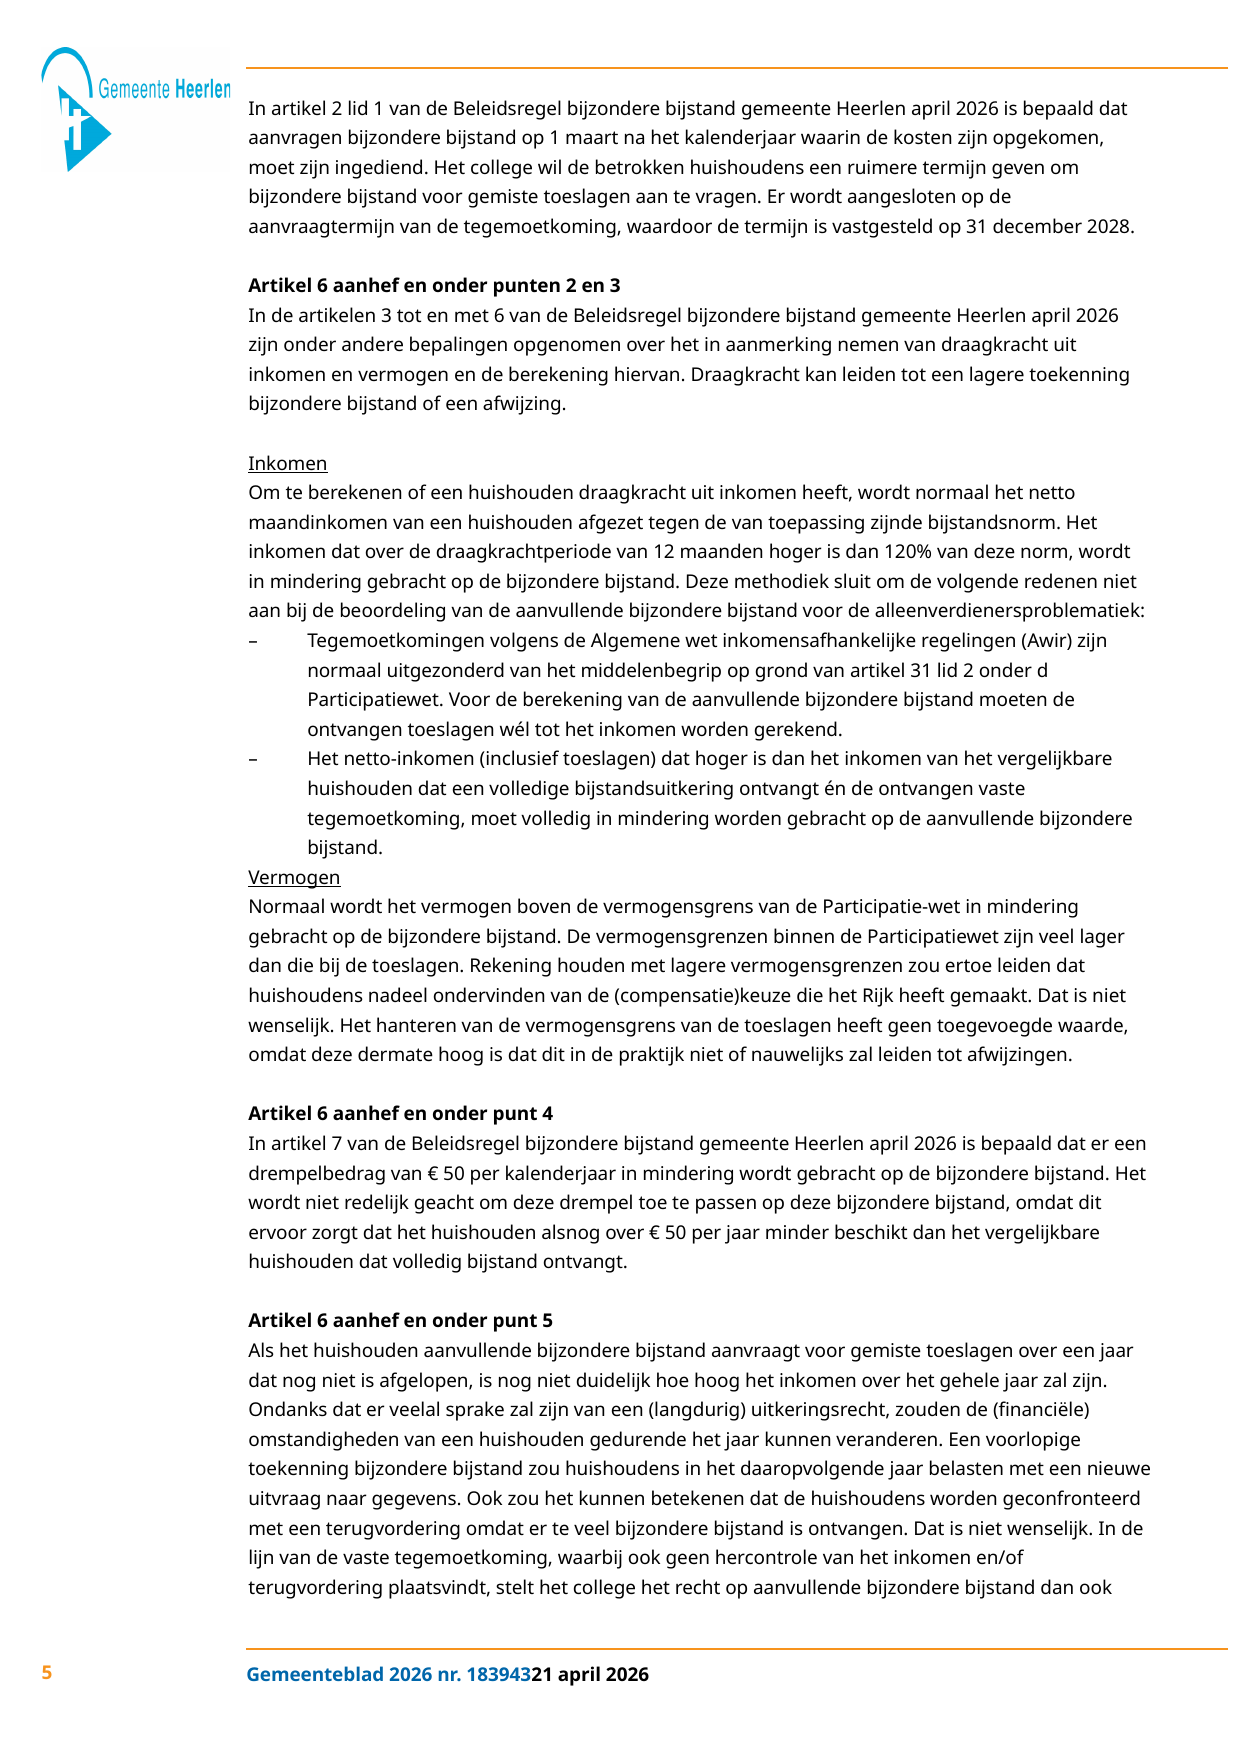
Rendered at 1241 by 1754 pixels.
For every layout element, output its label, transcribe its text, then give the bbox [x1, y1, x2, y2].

text Vermogen [248, 864, 1152, 890]
text Inkomen [248, 450, 1152, 476]
text Normaal wordt het vermogen boven de vermogensgrens van de Participatie-wet in mindering gebracht op de bijzondere bijstand. De vermogensgrenzen binnen de Participatiewet zijn veel lager dan die bij de toeslagen. Rekening houden met lagere vermogensgrenzen zou ertoe leiden dat huishoudens nadeel ondervinden van de (compensatie)keuze die het Rijk heeft gemaakt. Dat is niet wenselijk. Het hanteren van de vermogensgrens van de toeslagen heeft geen toegevoegde waarde, omdat deze dermate hoog is dat dit in de praktijk niet of nauwelijks zal leiden tot afwijzingen. [248, 893, 1152, 1067]
text Artikel 6 aanhef en onder punt 5 [248, 1308, 1152, 1333]
text Als het huishouden aanvullende bijzondere bijstand aanvraagt voor gemiste toeslagen over een jaar dat nog niet is afgelopen, is nog niet duidelijk hoe hoog het inkomen over het gehele jaar zal zijn. Ondanks dat er veelal sprake zal zijn van een (langdurig) uitkeringsrecht, zouden de (financiële) omstandigheden van een huishouden gedurende het jaar kunnen veranderen. Een voorlopige toekenning bijzondere bijstand zou huishoudens in het daaropvolgende jaar belasten met een nieuwe uitvraag naar gegevens. Ook zou het kunnen betekenen dat de huishoudens worden geconfronteerd met een terugvordering omdat er te veel bijzondere bijstand is ontvangen. Dat is niet wenselijk. In de lijn van de vaste tegemoetkoming, waarbij ook geen hercontrole van het inkomen en/of terugvordering plaatsvindt, stelt het college het recht op aanvullende bijzondere bijstand dan ook [248, 1337, 1152, 1600]
list Tegemoetkomingen volgens de Algemene wet inkomensafhankelijke regelingen (Awir) zijn normaal uitgezonderd van het middelenbegrip op grond van artikel 31 lid 2 onder d Participatiewet. Voor de berekening van de aanvullende bijzondere bijstand moeten de ontvangen toeslagen wél tot het inkomen worden gerekend. [248, 627, 1152, 742]
text Artikel 6 aanhef en onder punt 4 [248, 1101, 1152, 1126]
text Artikel 6 aanhef en onder punten 2 en 3 [248, 272, 1152, 298]
picture [41, 47, 59, 70]
picture [41, 47, 231, 172]
text In artikel 7 van de Beleidsregel bijzondere bijstand gemeente Heerlen april 2026 is bepaald dat er een drempelbedrag van € 50 per kalenderjaar in mindering wordt gebracht op de bijzondere bijstand. Het wordt niet redelijk geacht om deze drempel toe te passen op deze bijzondere bijstand, omdat dit ervoor zorgt dat het huishouden alsnog over € 50 per jaar minder beschikt dan het vergelijkbare huishouden dat volledig bijstand ontvangt. [248, 1130, 1152, 1274]
text In de artikelen 3 tot en met 6 van de Beleidsregel bijzondere bijstand gemeente Heerlen april 2026 zijn onder andere bepalingen opgenomen over het in aanmerking nemen van draagkracht uit inkomen en vermogen en de berekening hiervan. Draagkracht kan leiden tot een lagere toekenning bijzondere bijstand of een afwijzing. [248, 302, 1152, 416]
text Om te berekenen of een huishouden draagkracht uit inkomen heeft, wordt normaal het netto maandinkomen van een huishouden afgezet tegen de van toepassing zijnde bijstandsnorm. Het inkomen dat over de draagkrachtperiode van 12 maanden hoger is dan 120% van deze norm, wordt in mindering gebracht op de bijzondere bijstand. Deze methodiek sluit om de volgende redenen niet aan bij de beoordeling van de aanvullende bijzondere bijstand voor de alleenverdienersproblematiek: [248, 479, 1152, 623]
text In artikel 2 lid 1 van de Beleidsregel bijzondere bijstand gemeente Heerlen april 2026 is bepaald dat aanvragen bijzondere bijstand op 1 maart na het kalenderjaar waarin de kosten zijn opgekomen, moet zijn ingediend. Het college wil de betrokken huishoudens een ruimere termijn geven om bijzondere bijstand voor gemiste toeslagen aan te vragen. Er wordt aangesloten op de aanvraagtermijn van de tegemoetkoming, waardoor de termijn is vastgesteld op 31 december 2028. [248, 95, 1152, 239]
list Het netto-inkomen (inclusief toeslagen) dat hoger is dan het inkomen van het vergelijkbare huishouden dat een volledige bijstandsuitkering ontvangt én de ontvangen vaste tegemoetkoming, moet volledig in mindering worden gebracht op de aanvullende bijzondere bijstand. [248, 746, 1152, 860]
